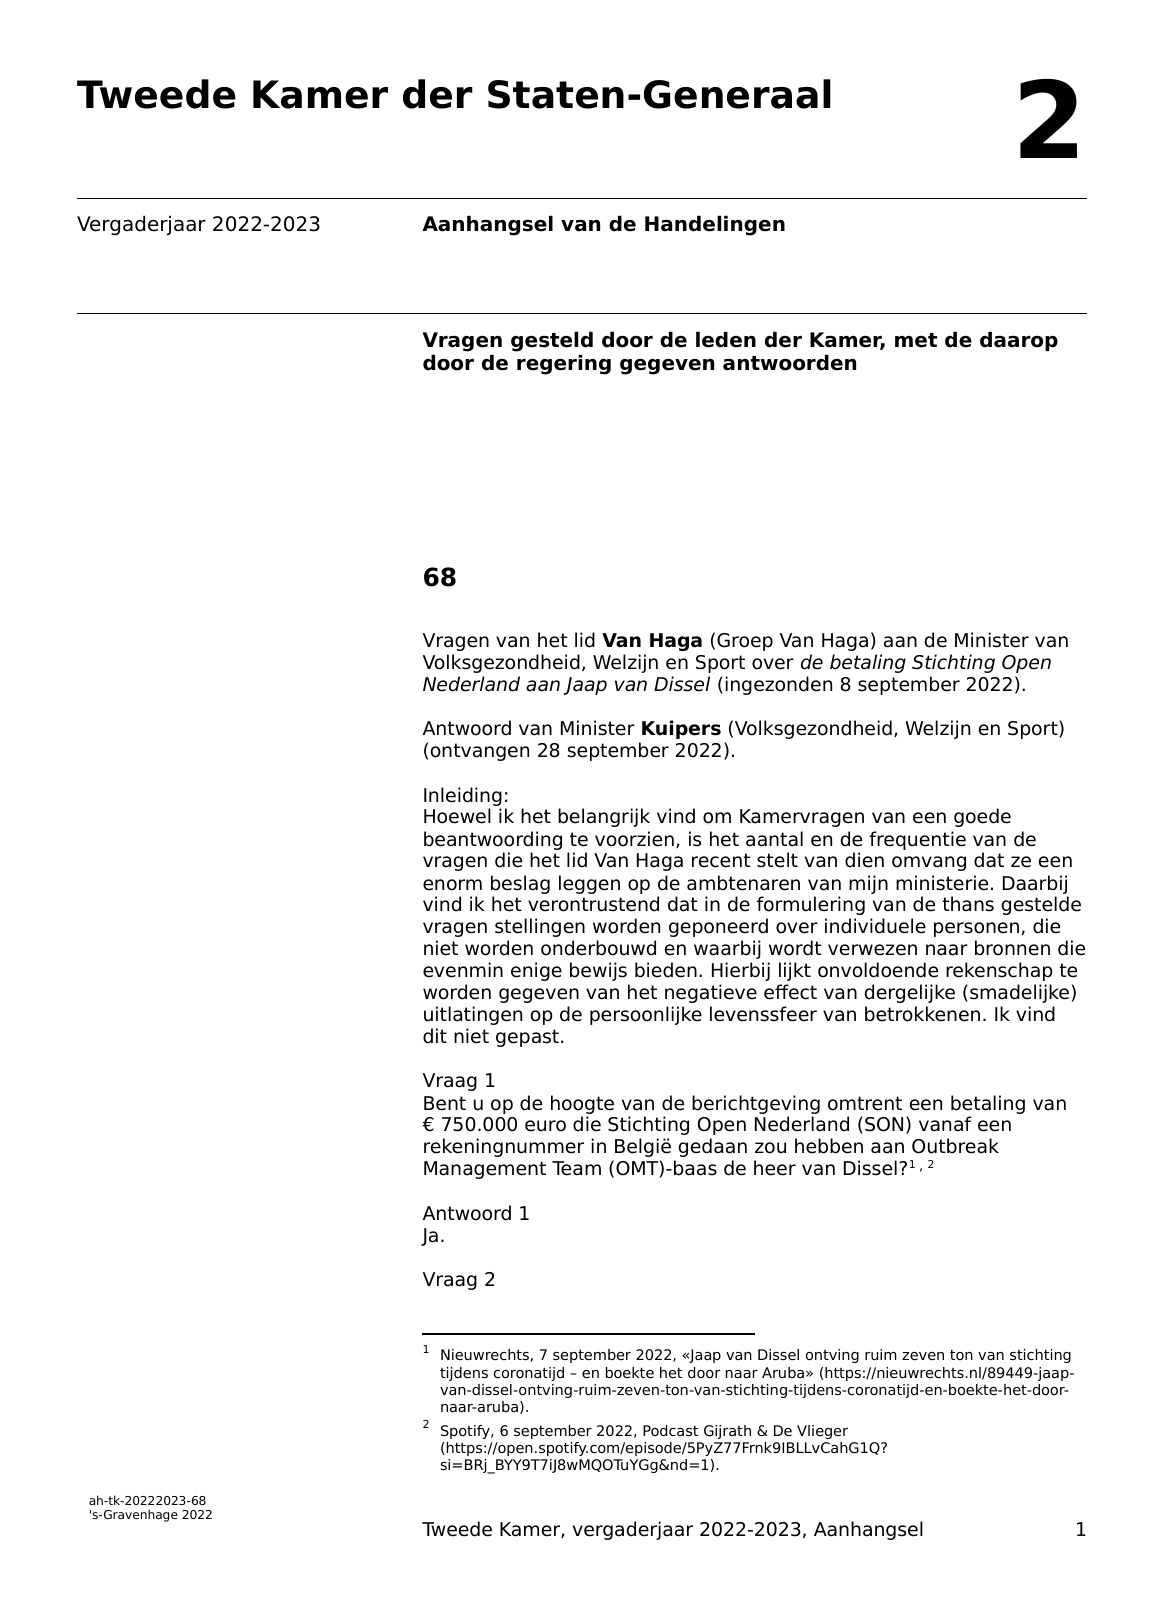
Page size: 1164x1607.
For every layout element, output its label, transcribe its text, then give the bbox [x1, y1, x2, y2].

text 68 [422, 563, 1087, 592]
table_cell Vragen gesteld door de leden der Kamer, met de daarop door de regering gegeven antwoorden [422, 314, 1087, 375]
text ah-tk-20222023-68 [88, 1494, 323, 1508]
text Nieuwrechts, 7 september 2022, «Jaap van Dissel ontving ruim zeven ton van stichting tijdens coronatijd – en boekte het door naar Aruba» (https://nieuwrechts.nl/89449-jaap-van-dissel-ontving-ruim-zeven-ton-van-stichting-tijdens-coronatijd-en-boekte-het-door-naar-aruba). [422, 1343, 1087, 1416]
text Antwoord 1 [422, 1202, 1087, 1224]
text Bent u op de hoogte van de berichtgeving omtrent een betaling van € 750.000 euro die Stichting Open Nederland (SON) vanaf een rekeningnummer in België gedaan zou hebben aan Outbreak Management Team (OMT)-baas de heer van Dissel?, [422, 1092, 1087, 1180]
text 's-Gravenhage 2022 [88, 1508, 323, 1522]
text Inleiding: [422, 784, 1087, 806]
text Hoewel ik het belangrijk vind om Kamervragen van een goede beantwoording te voorzien, is het aantal en de frequentie van de vragen die het lid Van Haga recent stelt van dien omvang dat ze een enorm beslag leggen op de ambtenaren van mijn ministerie. Daarbij vind ik het verontrustend dat in de formulering van de thans gestelde vragen stellingen worden geponeerd over individuele personen, die niet worden onderbouwd en waarbij wordt verwezen naar bronnen die evenmin enige bewijs bieden. Hierbij lijkt onvoldoende rekenschap te worden gegeven van het negatieve effect van dergelijke (smadelijke) uitlatingen op de persoonlijke levenssfeer van betrokkenen. Ik vind dit niet gepast. [422, 806, 1087, 1048]
table_header 2 [886, 59, 1087, 198]
text Spotify, 6 september 2022, Podcast Gijrath & De Vlieger (https://open.spotify.com/episode/5PyZ77Frnk9IBLLvCahG1Q?si=BRj_BYY9T7iJ8wMQOTuYGg&nd=1). [422, 1418, 1087, 1474]
text Ja. [422, 1224, 1087, 1246]
text Vragen van het lid Van Haga (Groep Van Haga) aan de Minister van Volksgezondheid, Welzijn en Sport over de betaling Stichting Open Nederland aan Jaap van Dissel (ingezonden 8 september 2022). [422, 630, 1087, 696]
text Vraag 1 [422, 1070, 1087, 1092]
table_header Tweede Kamer der Staten-Generaal [77, 59, 886, 198]
text Vraag 2 [422, 1269, 1087, 1291]
table_cell Aanhangsel van de Handelingen [422, 199, 1087, 313]
text Antwoord van Minister Kuipers (Volksgezondheid, Welzijn en Sport) (ontvangen 28 september 2022). [422, 718, 1087, 762]
table_cell [77, 314, 422, 375]
table_cell Vergaderjaar 2022-2023 [77, 199, 422, 313]
